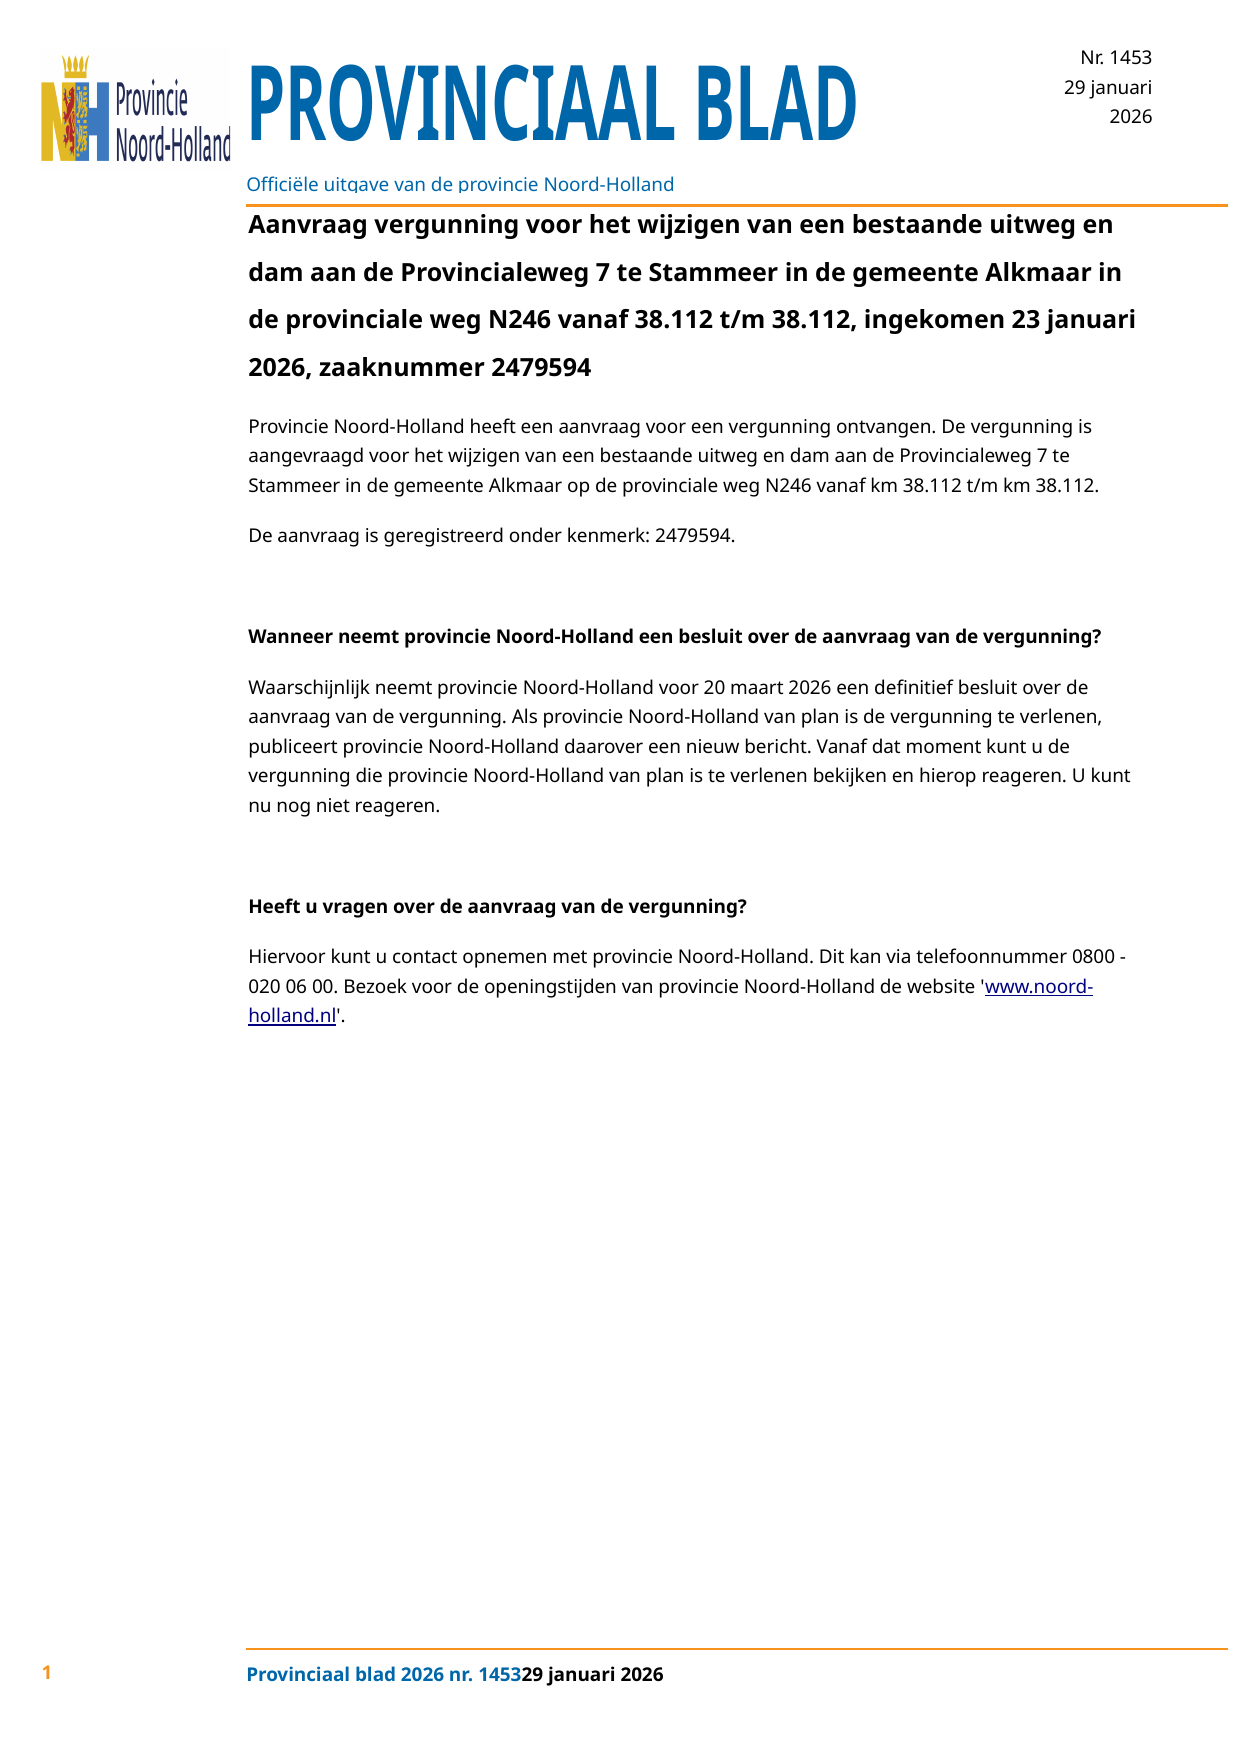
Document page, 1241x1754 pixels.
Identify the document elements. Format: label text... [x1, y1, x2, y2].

text Provincie Noord-Holland heeft een aanvraag voor een vergunning ontvangen. De vergunning is aangevraagd voor het wijzigen van een bestaande uitweg en dam aan de Provincialeweg 7 te Stammeer in de gemeente Alkmaar op de provinciale weg N246 vanaf km 38.112 t/m km 38.112. [248, 413, 1152, 498]
text Aanvraag vergunning voor het wijzigen van een bestaande uitweg en dam aan de Provincialeweg 7 te Stammeer in de gemeente Alkmaar in de provinciale weg N246 vanaf 38.112 t/m 38.112, ingekomen 23 januari 2026, zaaknummer 2479594 [248, 207, 1152, 384]
text Hiervoor kunt u contact opnemen met provincie Noord-Holland. Dit kan via telefoonnummer 0800 - 020 06 00. Bezoek voor de openingstijden van provincie Noord-Holland de website 'www.noord-holland.nl'. [248, 943, 1152, 1028]
picture [41, 47, 231, 172]
text Waarschijnlijk neemt provincie Noord-Holland voor 20 maart 2026 een definitief besluit over de aanvraag van de vergunning. Als provincie Noord-Holland van plan is de vergunning te verlenen, publiceert provincie Noord-Holland daarover een nieuw bericht. Vanaf dat moment kunt u de vergunning die provincie Noord-Holland van plan is te verlenen bekijken en hierop reageren. U kunt nu nog niet reageren. [248, 674, 1152, 818]
text Heeft u vragen over de aanvraag van de vergunning? [248, 893, 1152, 919]
text De aanvraag is geregistreerd onder kenmerk: 2479594. [248, 523, 1152, 548]
text Wanneer neemt provincie Noord-Holland een besluit over de aanvraag van de vergunning? [248, 623, 1152, 649]
